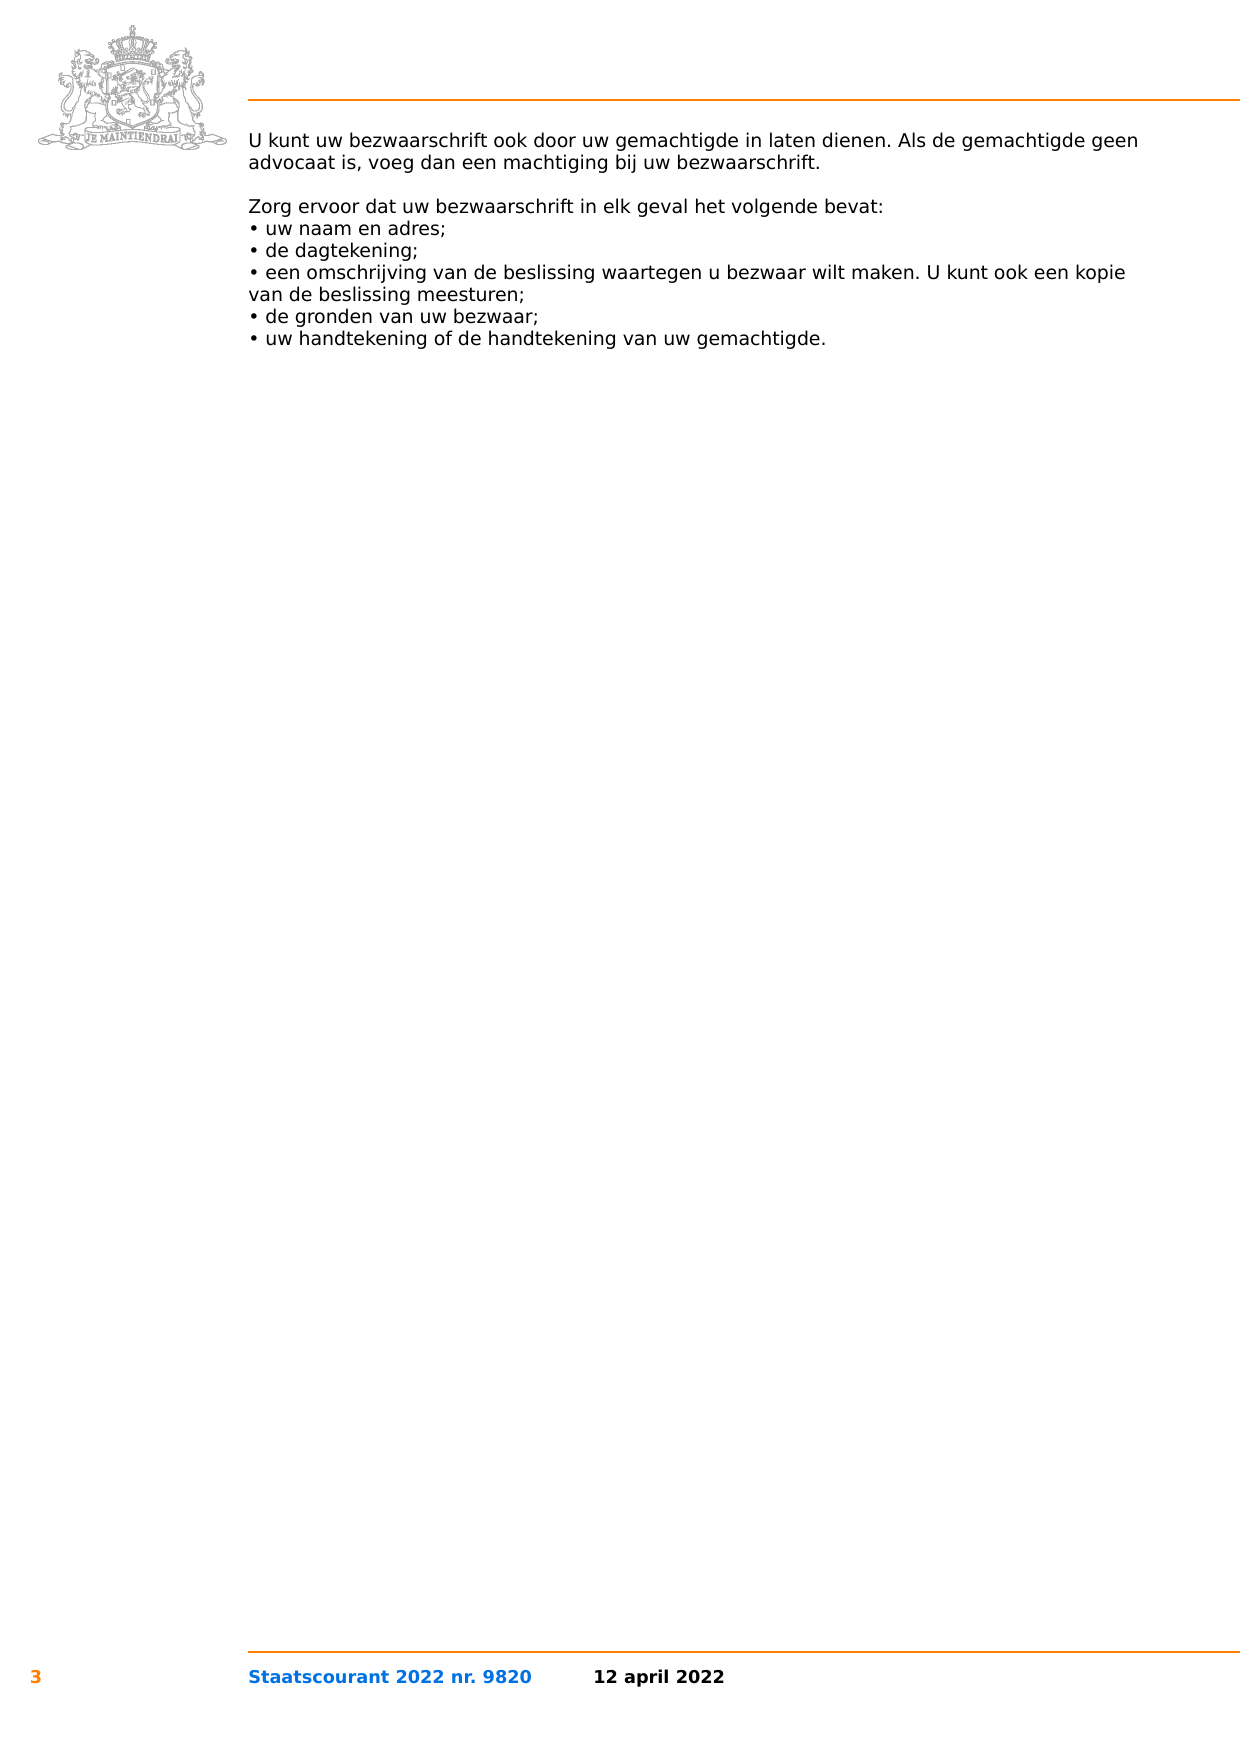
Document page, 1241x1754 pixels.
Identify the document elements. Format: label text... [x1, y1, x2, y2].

text • een omschrijving van de beslissing waartegen u bezwaar wilt maken. U kunt ook een kopie van de beslissing meesturen; [248, 262, 1163, 306]
text U kunt uw bezwaarschrift ook door uw gemachtigde in laten dienen. Als de gemachtigde geen advocaat is, voeg dan een machtiging bij uw bezwaarschrift. [248, 130, 1163, 174]
text Zorg ervoor dat uw bezwaarschrift in elk geval het volgende bevat: [248, 196, 1163, 218]
text • uw naam en adres; [248, 218, 1163, 240]
text • uw handtekening of de handtekening van uw gemachtigde. [248, 328, 1163, 349]
text • de dagtekening; [248, 240, 1163, 262]
text • de gronden van uw bezwaar; [248, 306, 1163, 328]
picture [38, 25, 227, 150]
